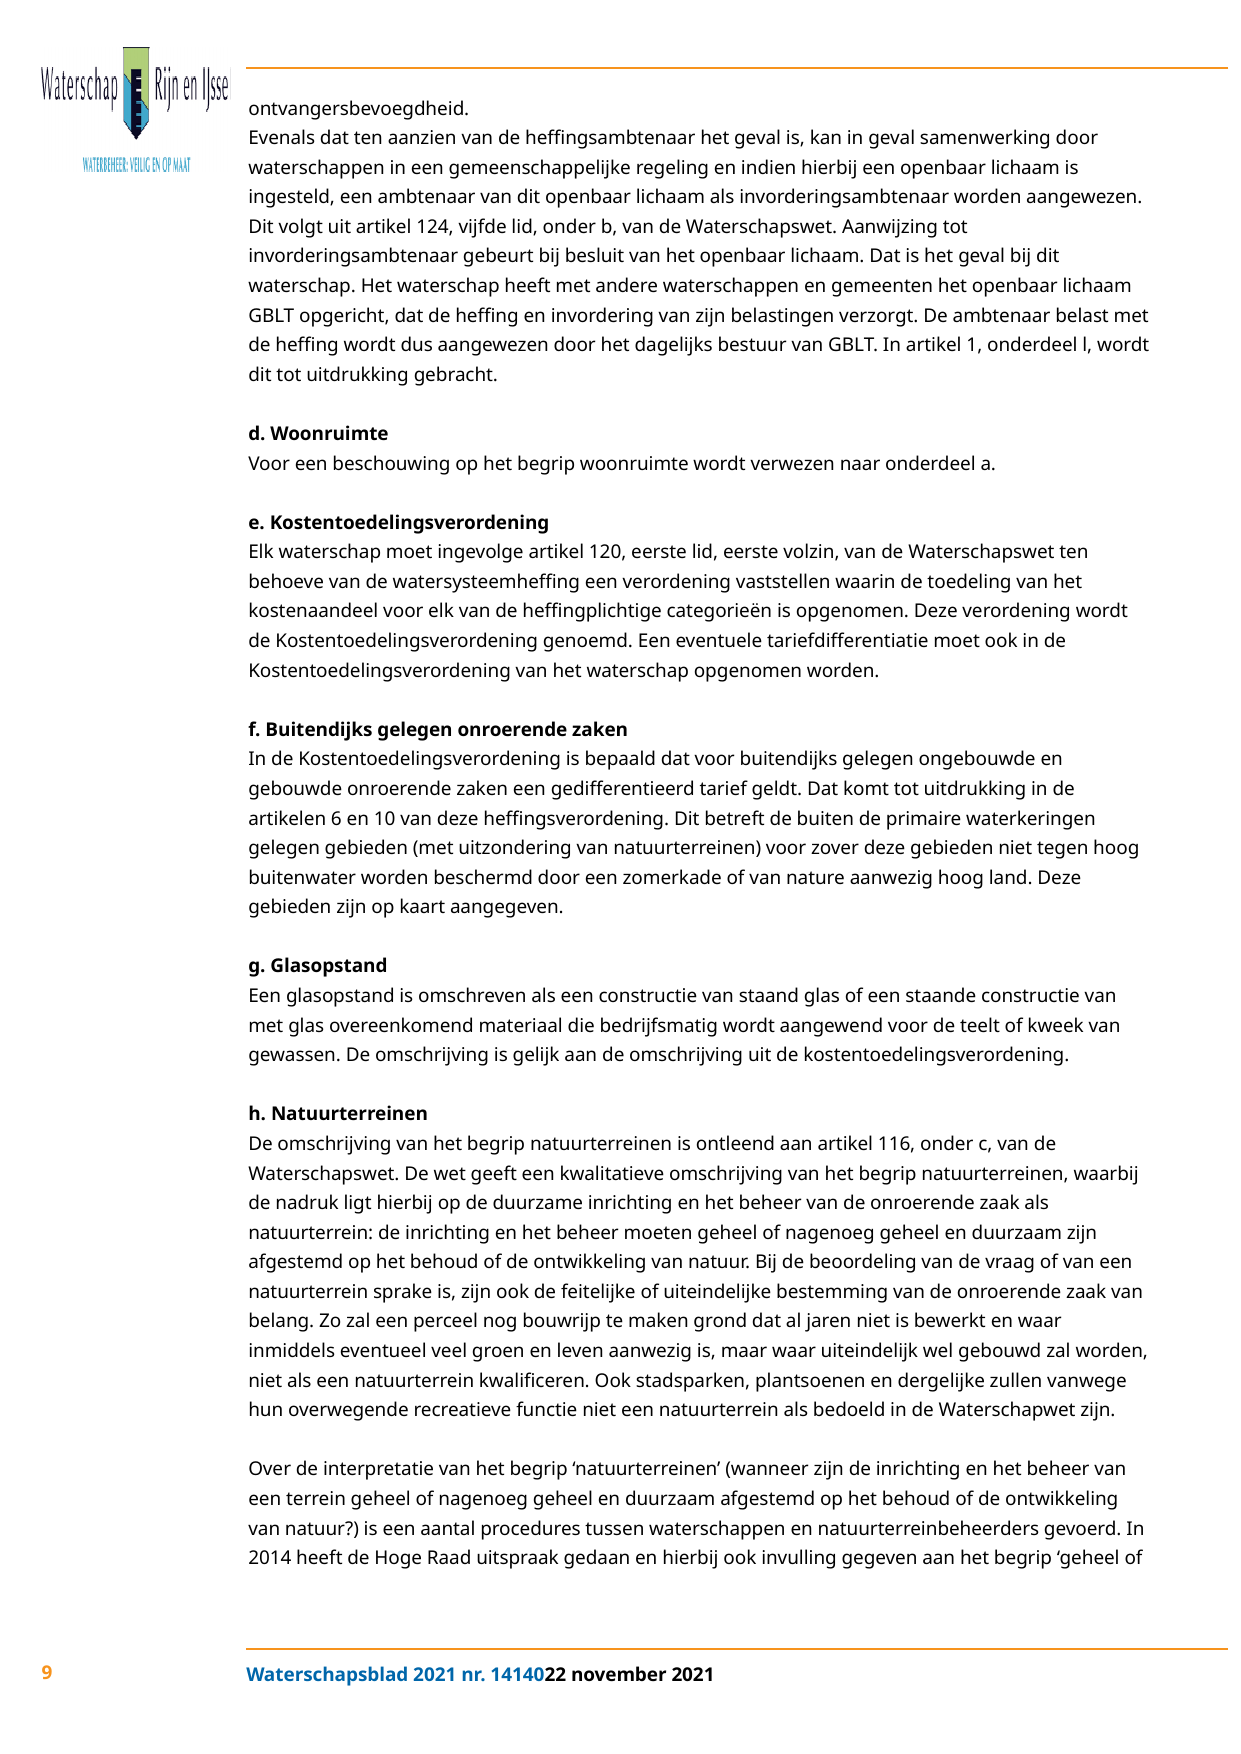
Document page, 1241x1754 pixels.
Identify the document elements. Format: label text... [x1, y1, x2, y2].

text De omschrijving van het begrip natuurterreinen is ontleend aan artikel 116, onder c, van de Waterschapswet. De wet geeft een kwalitatieve omschrijving van het begrip natuurterreinen, waarbij de nadruk ligt hierbij op de duurzame inrichting en het beheer van de onroerende zaak als natuurterrein: de inrichting en het beheer moeten geheel of nagenoeg geheel en duurzaam zijn afgestemd op het behoud of de ontwikkeling van natuur. Bij de beoordeling van de vraag of van een natuurterrein sprake is, zijn ook de feitelijke of uiteindelijke bestemming van de onroerende zaak van belang. Zo zal een perceel nog bouwrijp te maken grond dat al jaren niet is bewerkt en waar inmiddels eventueel veel groen en leven aanwezig is, maar waar uiteindelijk wel gebouwd zal worden, niet als een natuurterrein kwalificeren. Ook stadsparken, plantsoenen en dergelijke zullen vanwege hun overwegende recreatieve functie niet een natuurterrein als bedoeld in de Waterschapwet zijn. [248, 1130, 1152, 1422]
text Een glasopstand is omschreven als een constructie van staand glas of een staande constructie van met glas overeenkomend materiaal die bedrijfsmatig wordt aangewend voor de teelt of kweek van gewassen. De omschrijving is gelijk aan de omschrijving uit de kostentoedelingsverordening. [248, 982, 1152, 1067]
text In de Kostentoedelingsverordening is bepaald dat voor buitendijks gelegen ongebouwde en gebouwde onroerende zaken een gedifferentieerd tarief geldt. Dat komt tot uitdrukking in de artikelen 6 en 10 van deze heffingsverordening. Dit betreft de buiten de primaire waterkeringen gelegen gebieden (met uitzondering van natuurterreinen) voor zover deze gebieden niet tegen hoog buitenwater worden beschermd door een zomerkade of van nature aanwezig hoog land. Deze gebieden zijn op kaart aangegeven. [248, 746, 1152, 919]
text e. Kostentoedelingsverordening [248, 509, 1152, 535]
text g. Glasopstand [248, 953, 1152, 978]
text h. Natuurterreinen [248, 1101, 1152, 1126]
text Elk waterschap moet ingevolge artikel 120, eerste lid, eerste volzin, van de Waterschapswet ten behoeve van de watersysteemheffing een verordening vaststellen waarin de toedeling van het kostenaandeel voor elk van de heffingplichtige categorieën is opgenomen. Deze verordening wordt de Kostentoedelingsverordening genoemd. Een eventuele tariefdifferentiatie moet ook in de Kostentoedelingsverordening van het waterschap opgenomen worden. [248, 538, 1152, 683]
text ontvangersbevoegdheid. [248, 95, 1152, 121]
text Over de interpretatie van het begrip ‘natuurterreinen’ (wanneer zijn de inrichting en het beheer van een terrein geheel of nagenoeg geheel en duurzaam afgestemd op het behoud of de ontwikkeling van natuur?) is een aantal procedures tussen waterschappen en natuurterreinbeheerders gevoerd. In 2014 heeft de Hoge Raad uitspraak gedaan en hierbij ook invulling gegeven aan het begrip ‘geheel of [248, 1456, 1152, 1570]
text f. Buitendijks gelegen onroerende zaken [248, 716, 1152, 742]
picture [41, 47, 231, 172]
text Voor een beschouwing op het begrip woonruimte wordt verwezen naar onderdeel a. [248, 450, 1152, 476]
text d. Woonruimte [248, 420, 1152, 446]
text Evenals dat ten aanzien van de heffingsambtenaar het geval is, kan in geval samenwerking door waterschappen in een gemeenschappelijke regeling en indien hierbij een openbaar lichaam is ingesteld, een ambtenaar van dit openbaar lichaam als invorderingsambtenaar worden aangewezen. Dit volgt uit artikel 124, vijfde lid, onder b, van de Waterschapswet. Aanwijzing tot invorderingsambtenaar gebeurt bij besluit van het openbaar lichaam. Dat is het geval bij dit waterschap. Het waterschap heeft met andere waterschappen en gemeenten het openbaar lichaam GBLT opgericht, dat de heffing en invordering van zijn belastingen verzorgt. De ambtenaar belast met de heffing wordt dus aangewezen door het dagelijks bestuur van GBLT. In artikel 1, onderdeel l, wordt dit tot uitdrukking gebracht. [248, 124, 1152, 387]
